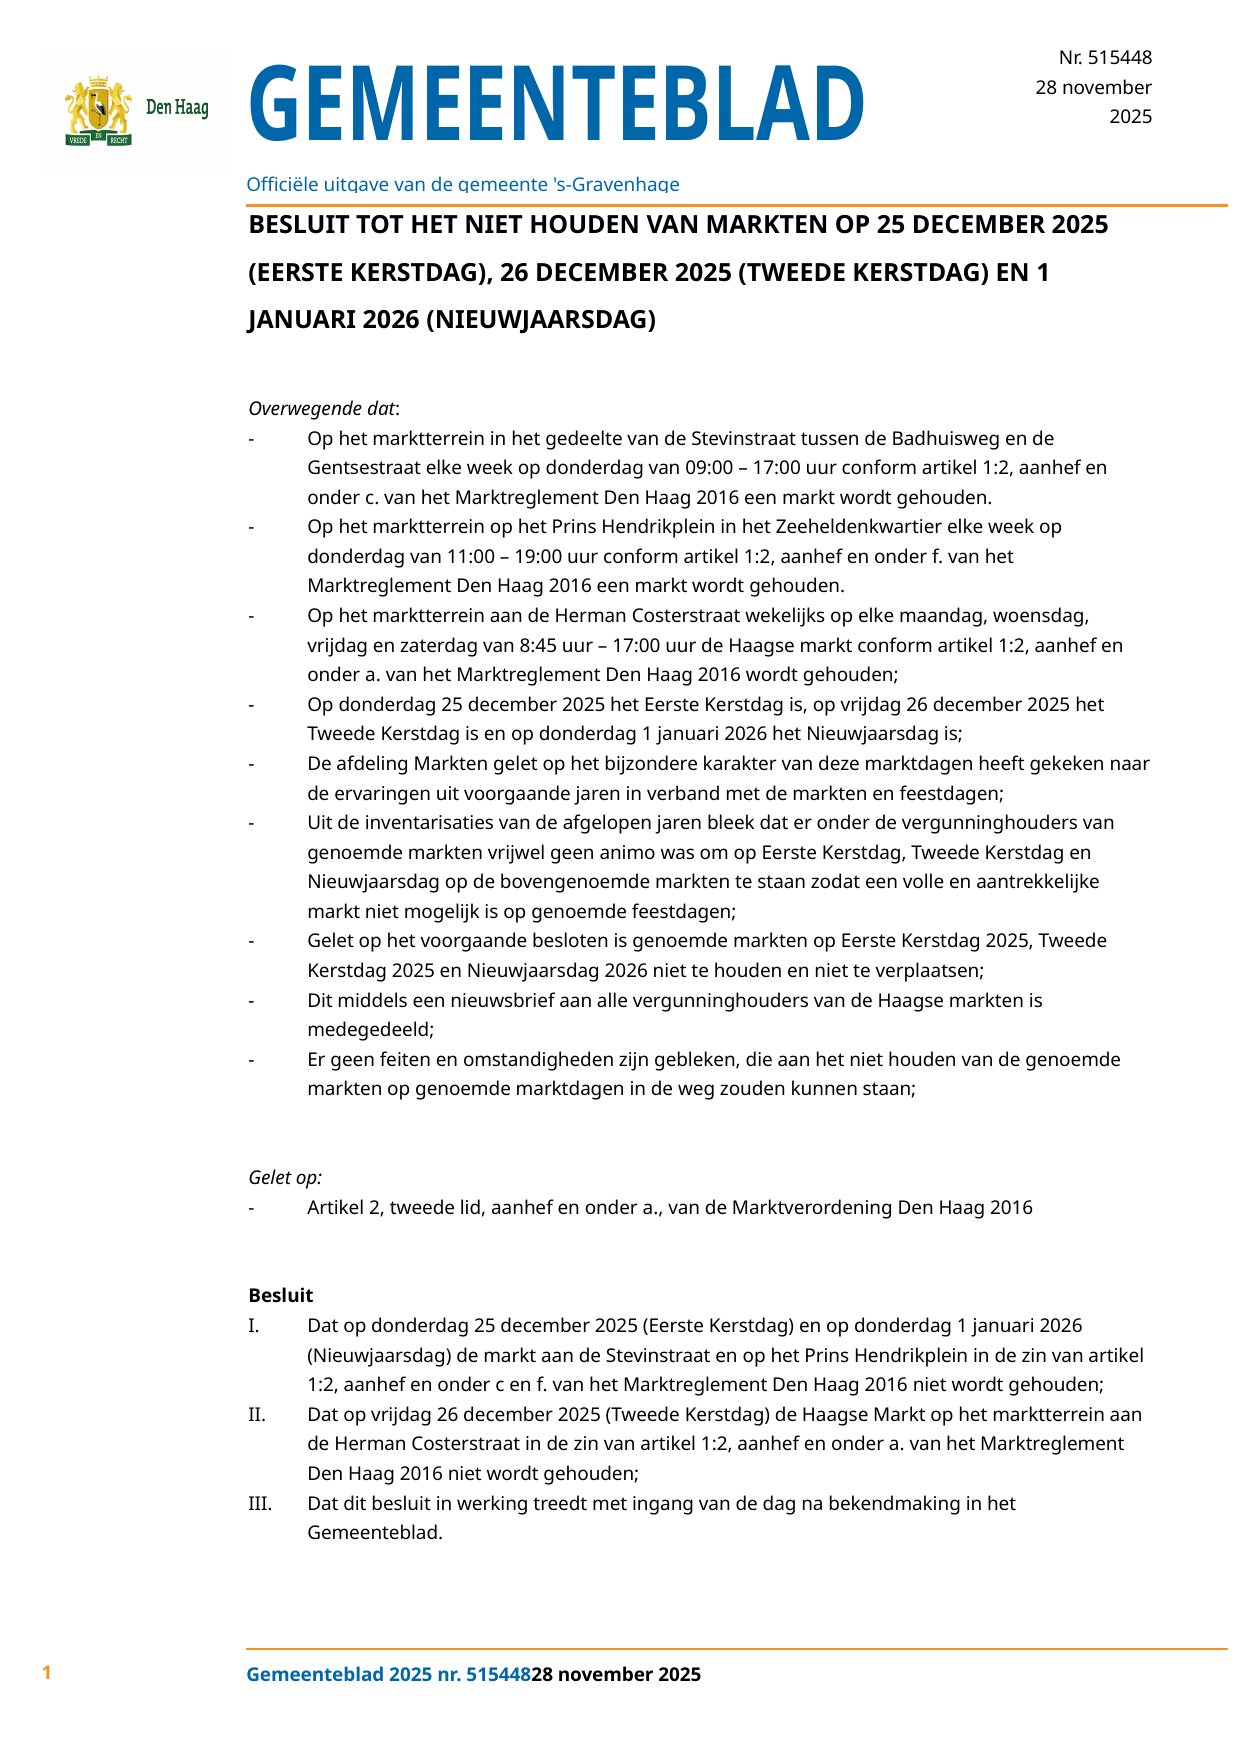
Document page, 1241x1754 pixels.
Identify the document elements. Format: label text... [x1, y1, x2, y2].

text Gelet op: [248, 1164, 1152, 1190]
list Dat dit besluit in werking treedt met ingang van de dag na bekendmaking in het Gemeenteblad. [248, 1490, 1152, 1545]
list Gelet op het voorgaande besloten is genoemde markten op Eerste Kerstdag 2025, Tweede Kerstdag 2025 en Nieuwjaarsdag 2026 niet te houden en niet te verplaatsen; [248, 928, 1152, 983]
text Overwegende dat: [248, 395, 1152, 421]
list Op het marktterrein op het Prins Hendrikplein in het Zeeheldenkwartier elke week op donderdag van 11:00 – 19:00 uur conform artikel 1:2, aanhef en onder f. van het Marktreglement Den Haag 2016 een markt wordt gehouden. [248, 513, 1152, 598]
list Artikel 2, tweede lid, aanhef en onder a., van de Marktverordening Den Haag 2016 [248, 1194, 1152, 1219]
picture [41, 47, 231, 172]
list Op het marktterrein in het gedeelte van de Stevinstraat tussen de Badhuisweg en de Gentsestraat elke week op donderdag van 09:00 – 17:00 uur conform artikel 1:2, aanhef en onder c. van het Marktreglement Den Haag 2016 een markt wordt gehouden. [248, 425, 1152, 509]
list Op het marktterrein aan de Herman Costerstraat wekelijks op elke maandag, woensdag, vrijdag en zaterdag van 8:45 uur – 17:00 uur de Haagse markt conform artikel 1:2, aanhef en onder a. van het Marktreglement Den Haag 2016 wordt gehouden; [248, 602, 1152, 687]
list Op donderdag 25 december 2025 het Eerste Kerstdag is, op vrijdag 26 december 2025 het Tweede Kerstdag is en op donderdag 1 januari 2026 het Nieuwjaarsdag is; [248, 691, 1152, 746]
list Dat op vrijdag 26 december 2025 (Tweede Kerstdag) de Haagse Markt op het marktterrein aan de Herman Costerstraat in de zin van artikel 1:2, aanhef en onder a. van het Marktreglement Den Haag 2016 niet wordt gehouden; [248, 1401, 1152, 1486]
text BESLUIT TOT HET NIET HOUDEN VAN MARKTEN OP 25 DECEMBER 2025 (EERSTE KERSTDAG), 26 DECEMBER 2025 (TWEEDE KERSTDAG) EN 1 JANUARI 2026 (NIEUWJAARSDAG) [248, 207, 1152, 336]
list Uit de inventarisaties van de afgelopen jaren bleek dat er onder de vergunninghouders van genoemde markten vrijwel geen animo was om op Eerste Kerstdag, Tweede Kerstdag en Nieuwjaarsdag op de bovengenoemde markten te staan zodat een volle en aantrekkelijke markt niet mogelijk is op genoemde feestdagen; [248, 809, 1152, 924]
list Er geen feiten en omstandigheden zijn gebleken, die aan het niet houden van de genoemde markten op genoemde marktdagen in de weg zouden kunnen staan; [248, 1046, 1152, 1101]
list Dat op donderdag 25 december 2025 (Eerste Kerstdag) en op donderdag 1 januari 2026 (Nieuwjaarsdag) de markt aan de Stevinstraat en op het Prins Hendrikplein in de zin van artikel 1:2, aanhef en onder c en f. van het Marktreglement Den Haag 2016 niet wordt gehouden; [248, 1312, 1152, 1397]
list Dit middels een nieuwsbrief aan alle vergunninghouders van de Haagse markten is medegedeeld; [248, 987, 1152, 1042]
list De afdeling Markten gelet op het bijzondere karakter van deze marktdagen heeft gekeken naar de ervaringen uit voorgaande jaren in verband met de markten en feestdagen; [248, 750, 1152, 805]
text Besluit [248, 1283, 1152, 1308]
